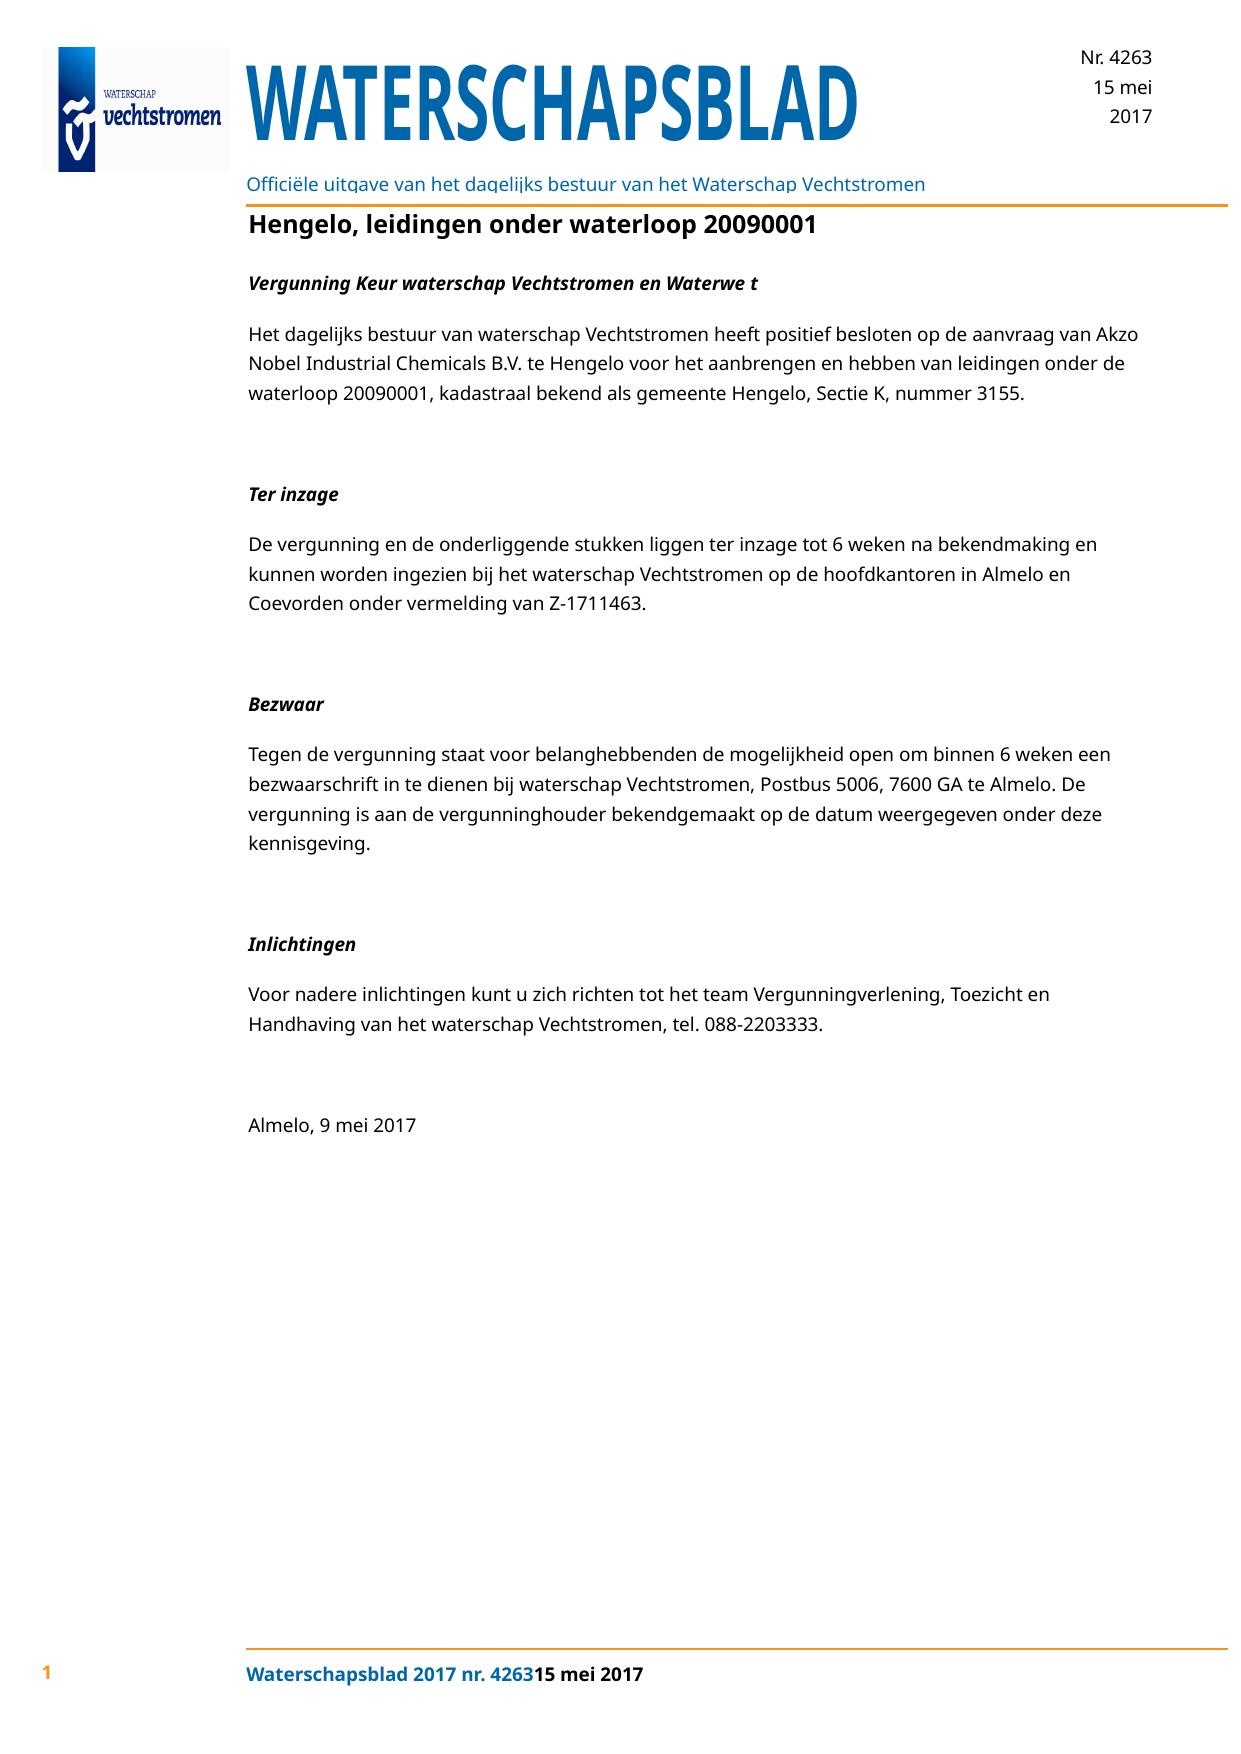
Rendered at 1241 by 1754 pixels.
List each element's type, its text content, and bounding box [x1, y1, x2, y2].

text Tegen de vergunning staat voor belanghebbenden de mogelijkheid open om binnen 6 weken een bezwaarschrift in te dienen bij waterschap Vechtstromen, Postbus 5006, 7600 GA te Almelo. De vergunning is aan de vergunninghouder bekendgemaakt op de datum weergegeven onder deze kennisgeving. [248, 742, 1152, 856]
text Voor nadere inlichtingen kunt u zich richten tot het team Vergunningverlening, Toezicht en Handhaving van het waterschap Vechtstromen, tel. 088-2203333. [248, 982, 1152, 1037]
text Bezwaar [248, 691, 1152, 717]
text Inlichtingen [248, 931, 1152, 957]
text De vergunning en de onderliggende stukken liggen ter inzage tot 6 weken na bekendmaking en kunnen worden ingezien bij het waterschap Vechtstromen op de hoofdkantoren in Almelo en Coevorden onder vermelding van Z-1711463. [248, 531, 1152, 616]
text Vergunning Keur waterschap Vechtstromen en Waterwe t [248, 270, 1152, 296]
text Hengelo, leidingen onder waterloop 20090001 [248, 207, 1152, 241]
text Ter inzage [248, 481, 1152, 506]
text Almelo, 9 mei 2017 [248, 1112, 1152, 1138]
picture [41, 47, 231, 172]
text Het dagelijks bestuur van waterschap Vechtstromen heeft positief besloten op de aanvraag van Akzo Nobel Industrial Chemicals B.V. te Hengelo voor het aanbrengen en hebben van leidingen onder de waterloop 20090001, kadastraal bekend als gemeente Hengelo, Sectie K, nummer 3155. [248, 321, 1152, 406]
